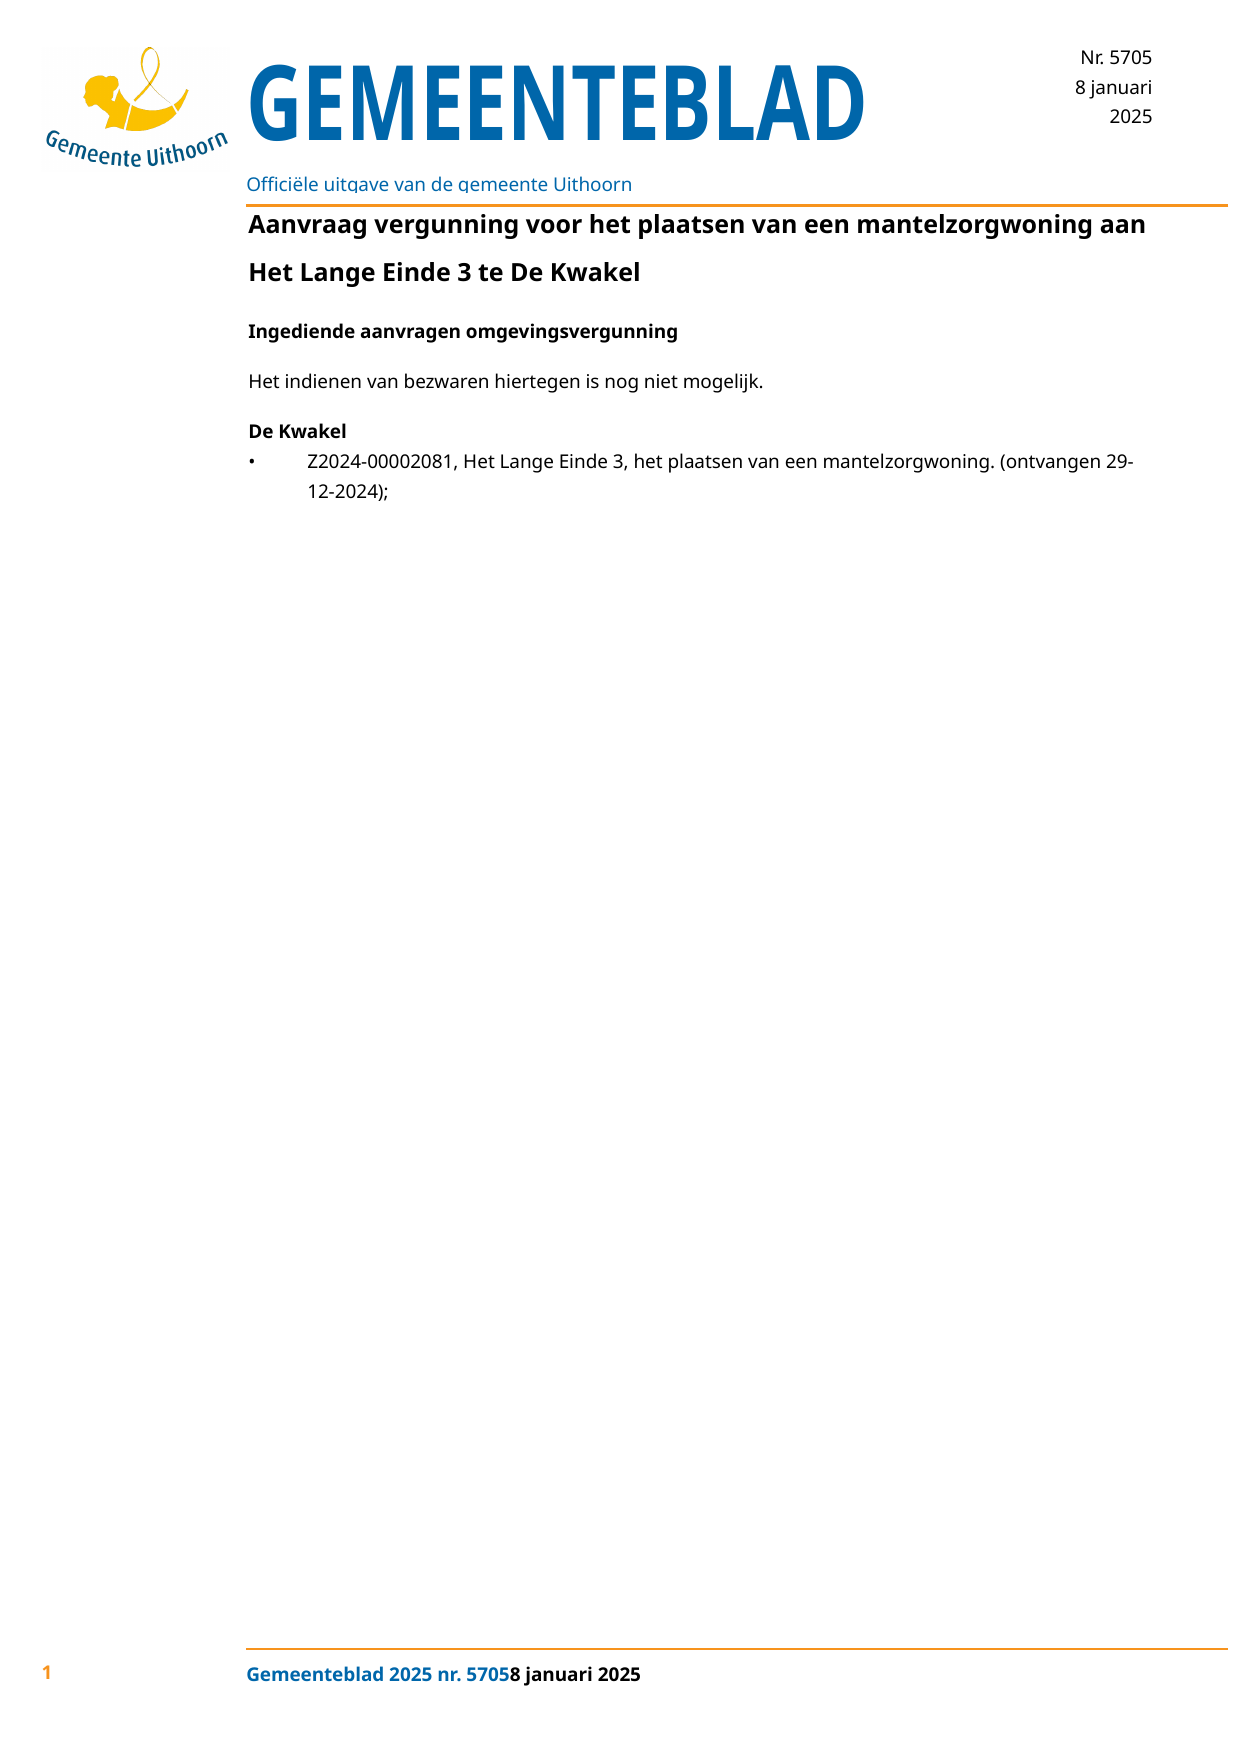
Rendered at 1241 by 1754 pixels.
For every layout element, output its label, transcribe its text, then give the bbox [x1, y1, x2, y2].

text De Kwakel [248, 419, 1152, 444]
list Z2024-00002081, Het Lange Einde 3, het plaatsen van een mantelzorgwoning. (ontvangen 29-12-2024); [248, 448, 1152, 504]
text Aanvraag vergunning voor het plaatsen van een mantelzorgwoning aan Het Lange Einde 3 te De Kwakel [248, 207, 1152, 288]
picture [41, 47, 231, 172]
text Het indienen van bezwaren hiertegen is nog niet mogelijk. [248, 368, 1152, 394]
text Ingediende aanvragen omgevingsvergunning [248, 318, 1152, 344]
